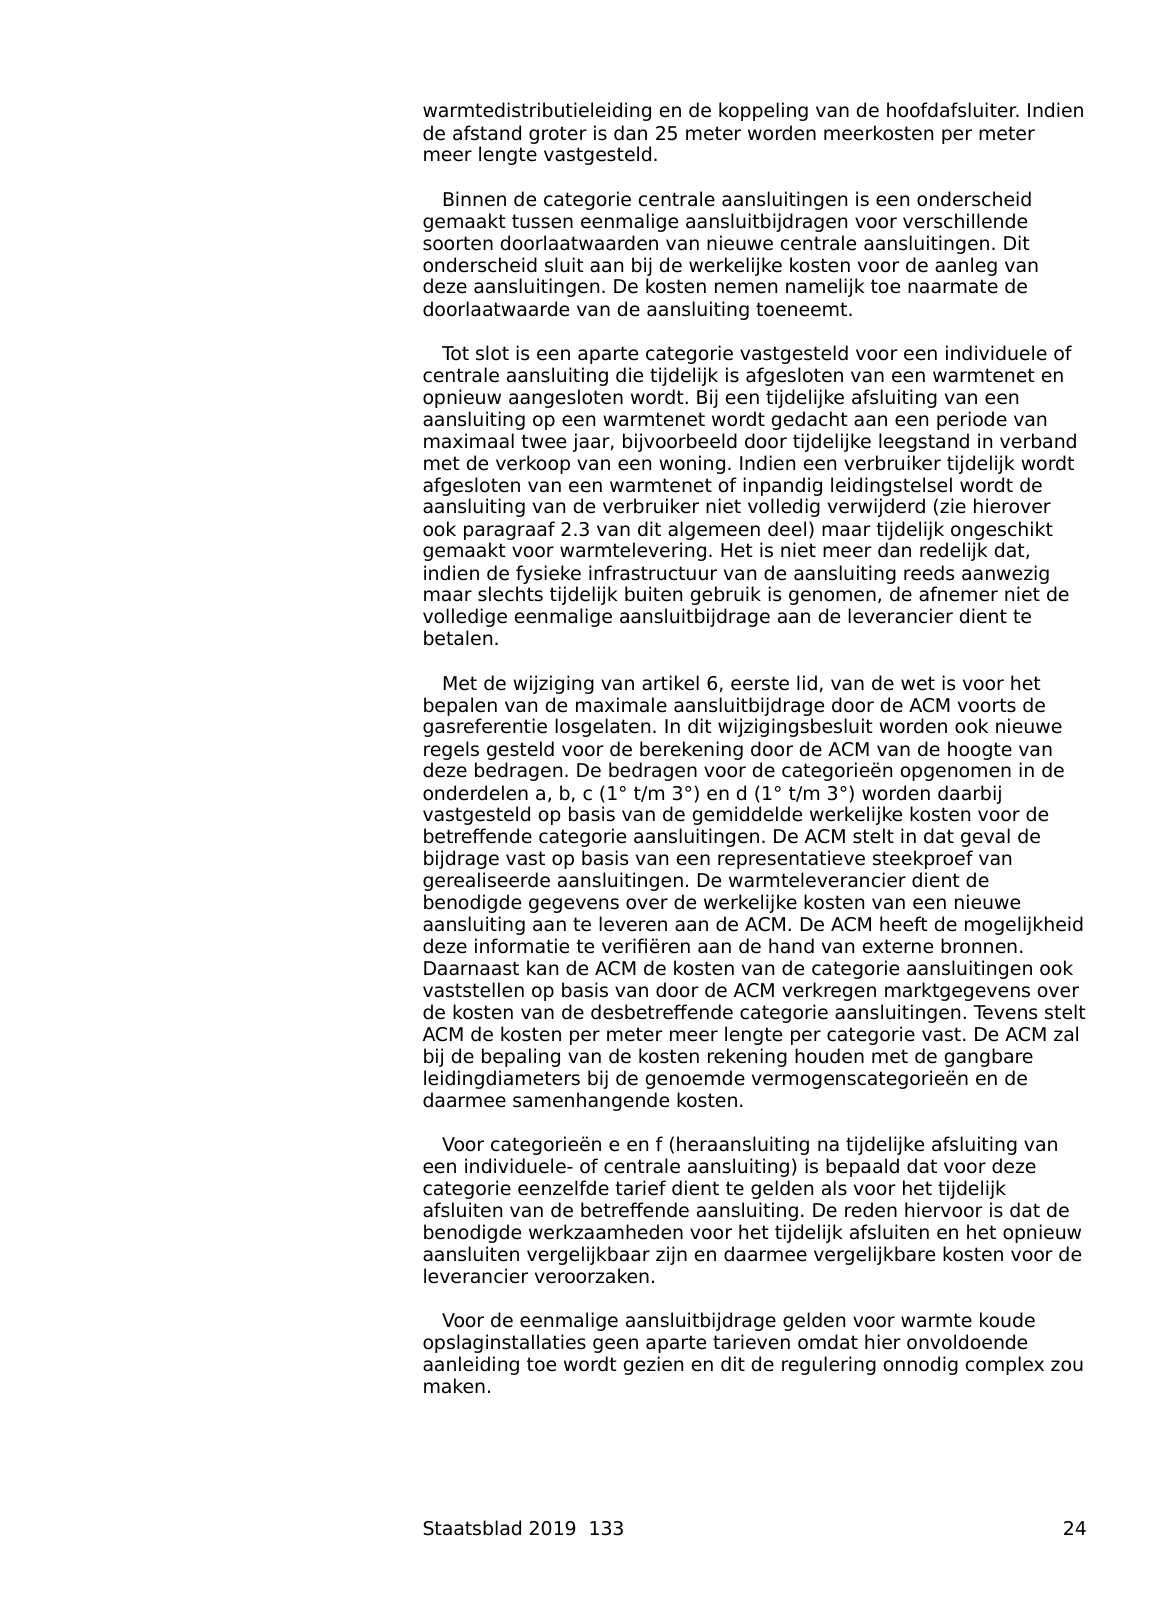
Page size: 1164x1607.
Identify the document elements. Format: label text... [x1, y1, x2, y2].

text warmtedistributieleiding en de koppeling van de hoofdafsluiter. Indien de afstand groter is dan 25 meter worden meerkosten per meter meer lengte vastgesteld. [422, 100, 1087, 166]
text Tot slot is een aparte categorie vastgesteld voor een individuele of centrale aansluiting die tijdelijk is afgesloten van een warmtenet en opnieuw aangesloten wordt. Bij een tijdelijke afsluiting van een aansluiting op een warmtenet wordt gedacht aan een periode van maximaal twee jaar, bijvoorbeeld door tijdelijke leegstand in verband met de verkoop van een woning. Indien een verbruiker tijdelijk wordt afgesloten van een warmtenet of inpandig leidingstelsel wordt de aansluiting van de verbruiker niet volledig verwijderd (zie hierover ook paragraaf 2.3 van dit algemeen deel) maar tijdelijk ongeschikt gemaakt voor warmtelevering. Het is niet meer dan redelijk dat, indien de fysieke infrastructuur van de aansluiting reeds aanwezig maar slechts tijdelijk buiten gebruik is genomen, de afnemer niet de volledige eenmalige aansluitbijdrage aan de leverancier dient te betalen. [422, 343, 1087, 650]
text Met de wijziging van artikel 6, eerste lid, van de wet is voor het bepalen van de maximale aansluitbijdrage door de ACM voorts de gasreferentie losgelaten. In dit wijzigingsbesluit worden ook nieuwe regels gesteld voor de berekening door de ACM van de hoogte van deze bedragen. De bedragen voor de categorieën opgenomen in de onderdelen a, b, c (1° t/m 3°) en d (1° t/m 3°) worden daarbij vastgesteld op basis van de gemiddelde werkelijke kosten voor de betreffende categorie aansluitingen. De ACM stelt in dat geval de bijdrage vast op basis van een representatieve steekproef van gerealiseerde aansluitingen. De warmteleverancier dient de benodigde gegevens over de werkelijke kosten van een nieuwe aansluiting aan te leveren aan de ACM. De ACM heeft de mogelijkheid deze informatie te verifiëren aan de hand van externe bronnen. Daarnaast kan de ACM de kosten van de categorie aansluitingen ook vaststellen op basis van door de ACM verkregen marktgegevens over de kosten van de desbetreffende categorie aansluitingen. Tevens stelt ACM de kosten per meter meer lengte per categorie vast. De ACM zal bij de bepaling van de kosten rekening houden met de gangbare leidingdiameters bij de genoemde vermogenscategorieën en de daarmee samenhangende kosten. [422, 672, 1087, 1112]
text Binnen de categorie centrale aansluitingen is een onderscheid gemaakt tussen eenmalige aansluitbijdragen voor verschillende soorten doorlaatwaarden van nieuwe centrale aansluitingen. Dit onderscheid sluit aan bij de werkelijke kosten voor de aanleg van deze aansluitingen. De kosten nemen namelijk toe naarmate de doorlaatwaarde van de aansluiting toeneemt. [422, 188, 1087, 320]
text Voor de eenmalige aansluitbijdrage gelden voor warmte koude opslaginstallaties geen aparte tarieven omdat hier onvoldoende aanleiding toe wordt gezien en dit de regulering onnodig complex zou maken. [422, 1310, 1087, 1398]
text Voor categorieën e en f (heraansluiting na tijdelijke afsluiting van een individuele- of centrale aansluiting) is bepaald dat voor deze categorie eenzelfde tarief dient te gelden als voor het tijdelijk afsluiten van de betreffende aansluiting. De reden hiervoor is dat de benodigde werkzaamheden voor het tijdelijk afsluiten en het opnieuw aansluiten vergelijkbaar zijn en daarmee vergelijkbare kosten voor de leverancier veroorzaken. [422, 1134, 1087, 1288]
